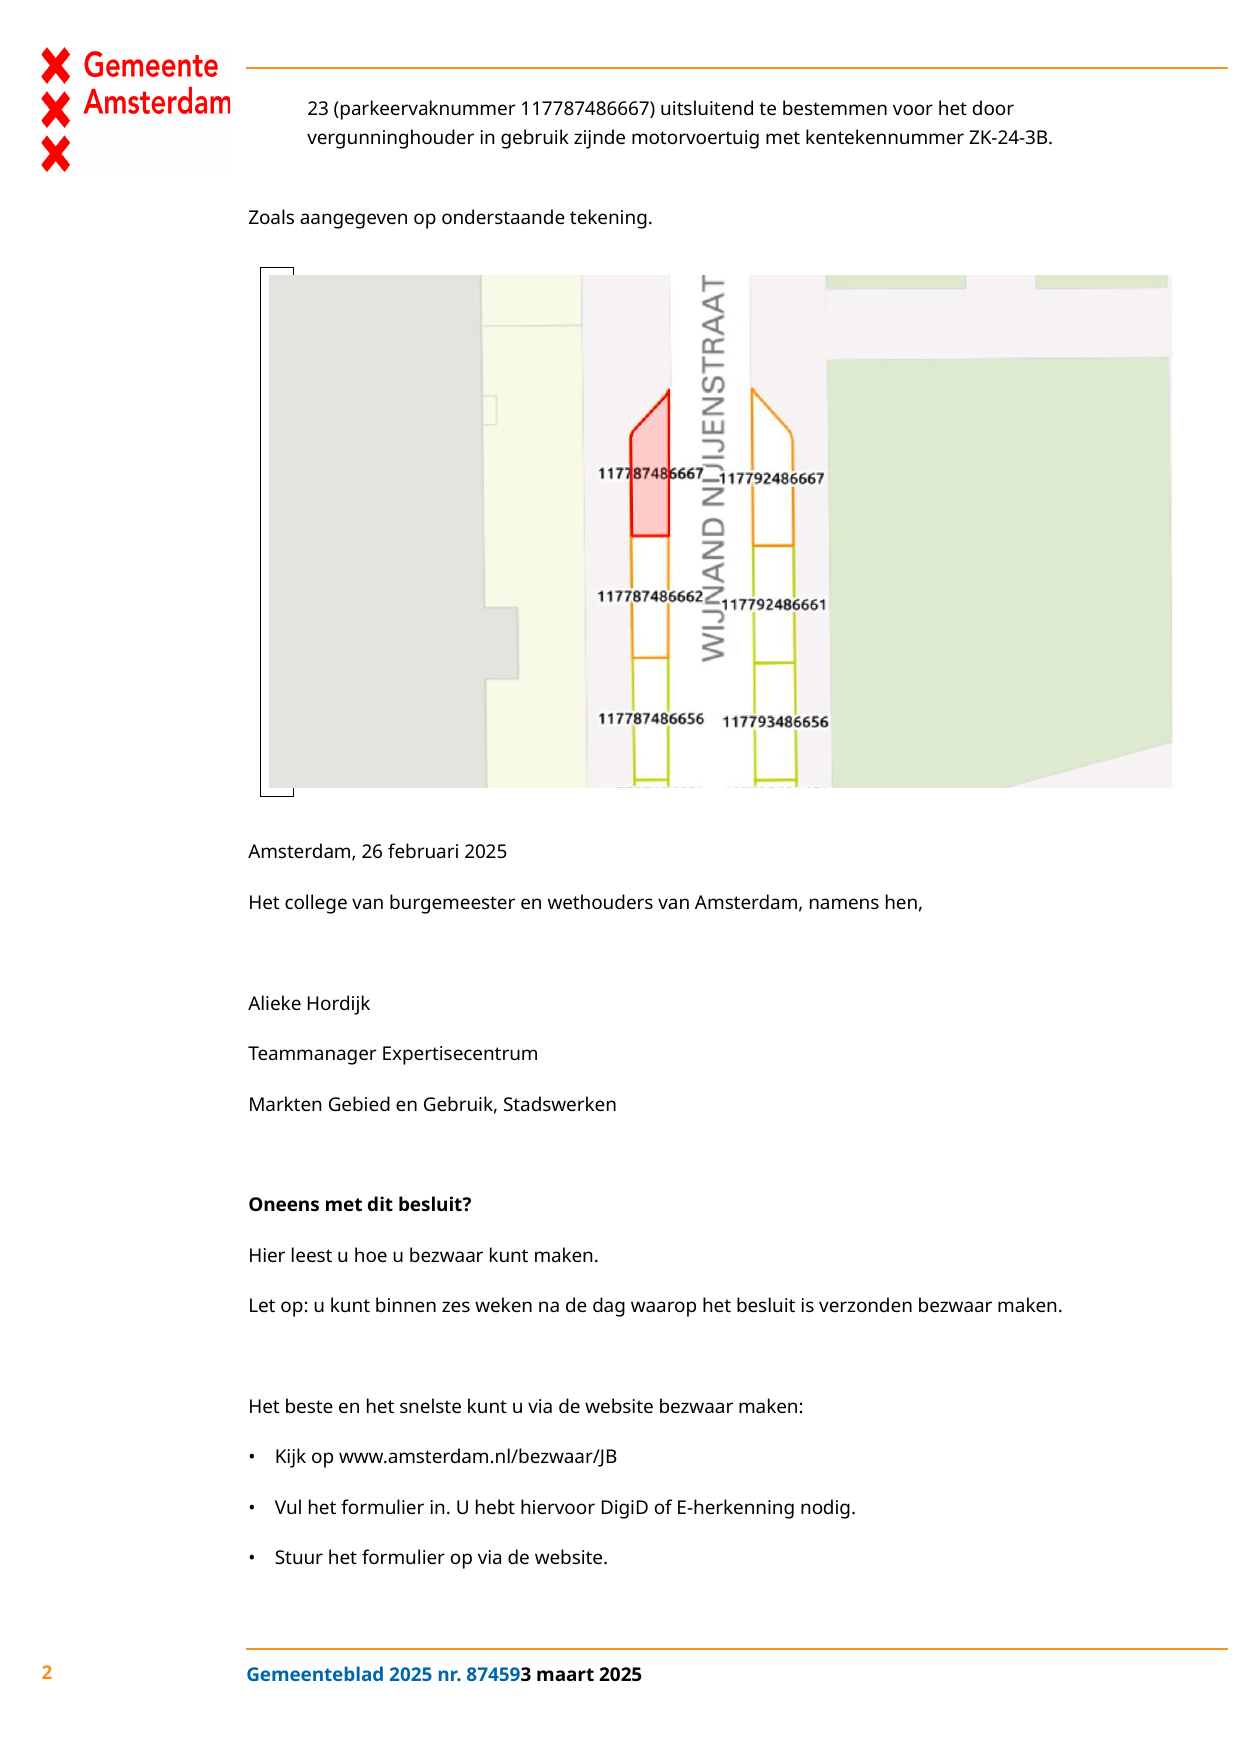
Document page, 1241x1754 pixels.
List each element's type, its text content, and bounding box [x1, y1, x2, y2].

text Markten Gebied en Gebruik, Stadswerken [248, 1091, 1152, 1117]
text Het beste en het snelste kunt u via de website bezwaar maken: [248, 1393, 1152, 1419]
text Amsterdam, 26 februari 2025 [248, 839, 1152, 864]
text • Stuur het formulier op via de website. [248, 1544, 1152, 1570]
text Teammanager Expertisecentrum [248, 1040, 1152, 1066]
text Alieke Hordijk [248, 990, 1152, 1016]
text Hier leest u hoe u bezwaar kunt maken. [248, 1242, 1152, 1268]
picture [268, 275, 1173, 788]
text Zoals aangegeven op onderstaande tekening. [248, 204, 1152, 230]
text Oneens met dit besluit? [248, 1192, 1152, 1217]
text Het college van burgemeester en wethouders van Amsterdam, namens hen, [248, 889, 1152, 915]
text Let op: u kunt binnen zes weken na de dag waarop het besluit is verzonden bezwaar maken. [248, 1292, 1152, 1318]
list 23 (parkeervaknummer 117787486667) uitsluitend te bestemmen voor het door vergunninghouder in gebruik zijnde motorvoertuig met kentekennummer ZK-24-3B. [248, 95, 1152, 150]
text • Kijk op www.amsterdam.nl/bezwaar/JB [248, 1444, 1152, 1469]
picture [41, 47, 231, 172]
text • Vul het formulier in. U hebt hiervoor DigiD of E-herkenning nodig. [248, 1494, 1152, 1520]
